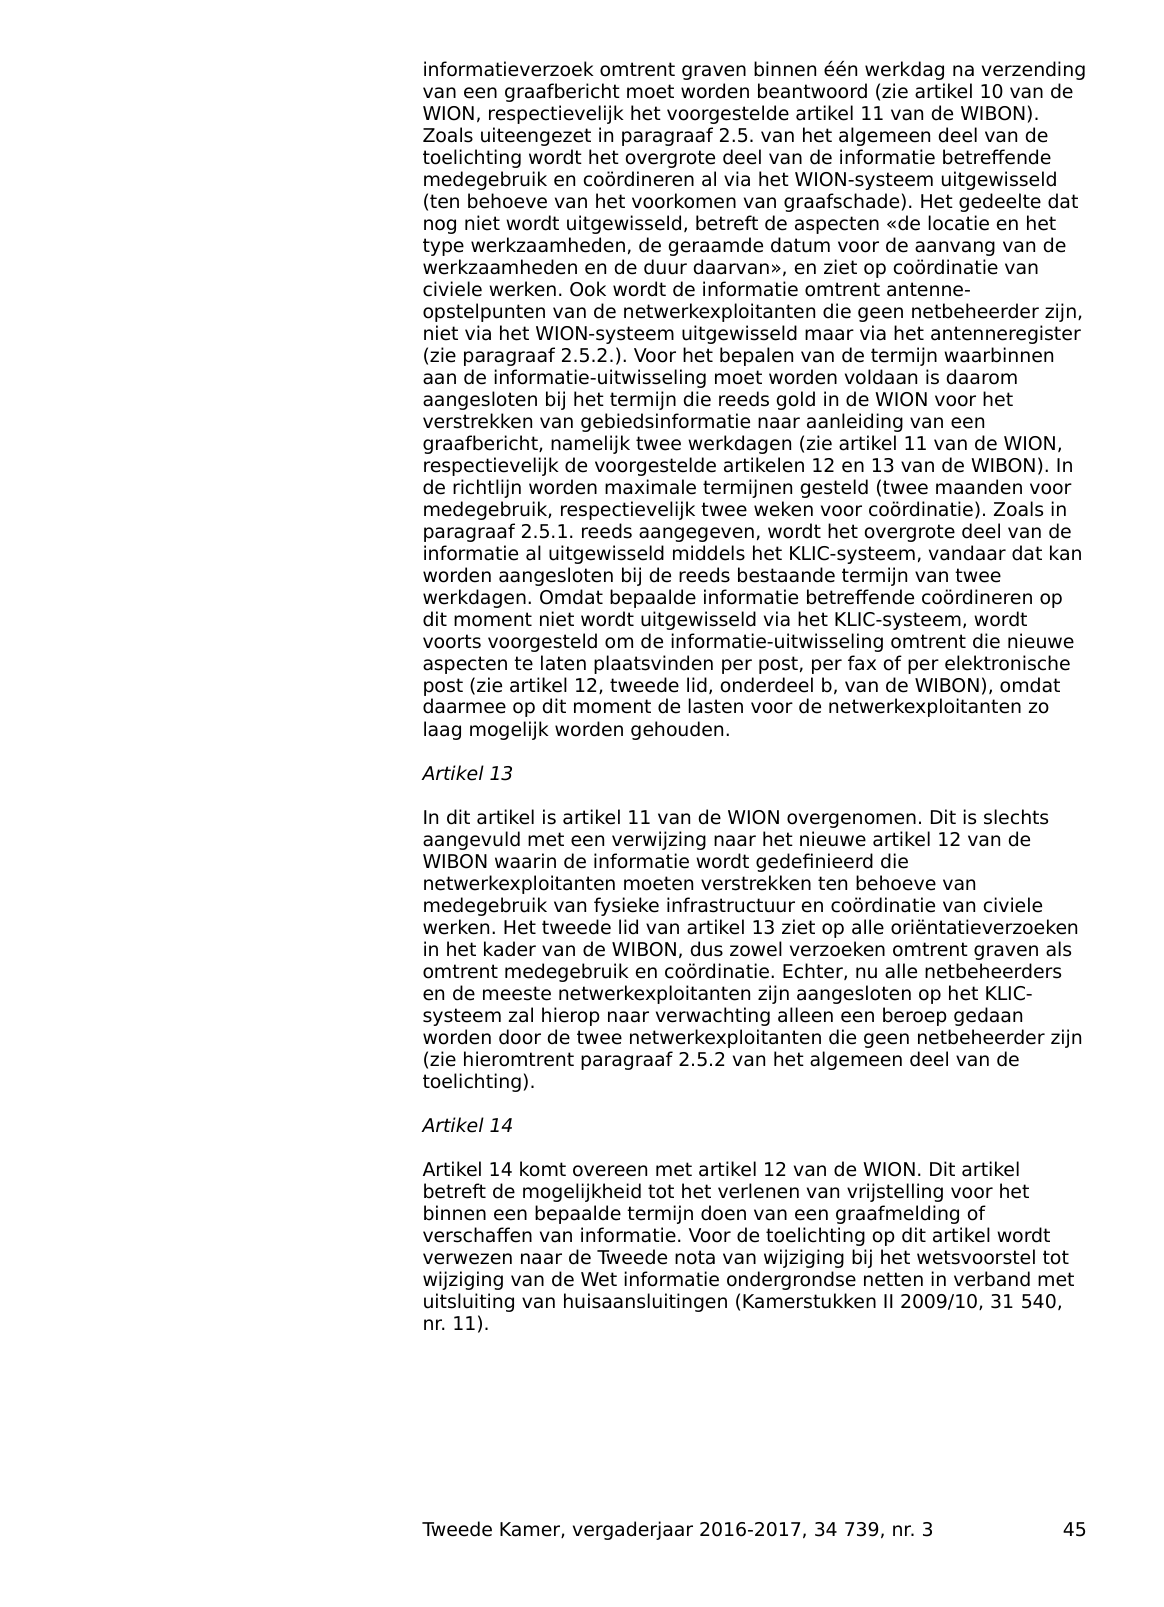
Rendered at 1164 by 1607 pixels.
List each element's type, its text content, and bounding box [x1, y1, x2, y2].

text Artikel 14 komt overeen met artikel 12 van de WION. Dit artikel betreft de mogelijkheid tot het verlenen van vrijstelling voor het binnen een bepaalde termijn doen van een graafmelding of verschaffen van informatie. Voor de toelichting op dit artikel wordt verwezen naar de Tweede nota van wijziging bij het wetsvoorstel tot wijziging van de Wet informatie ondergrondse netten in verband met uitsluiting van huisaansluitingen (Kamerstukken II 2009/10, 31 540, nr. 11). [422, 1159, 1087, 1335]
text informatieverzoek omtrent graven binnen één werkdag na verzending van een graafbericht moet worden beantwoord (zie artikel 10 van de WION, respectievelijk het voorgestelde artikel 11 van de WIBON). [422, 59, 1087, 125]
subtitle Artikel 13 [422, 763, 1087, 784]
text In dit artikel is artikel 11 van de WION overgenomen. Dit is slechts aangevuld met een verwijzing naar het nieuwe artikel 12 van de WIBON waarin de informatie wordt gedefinieerd die netwerkexploitanten moeten verstrekken ten behoeve van medegebruik van fysieke infrastructuur en coördinatie van civiele werken. Het tweede lid van artikel 13 ziet op alle oriëntatieverzoeken in het kader van de WIBON, dus zowel verzoeken omtrent graven als omtrent medegebruik en coördinatie. Echter, nu alle netbeheerders en de meeste netwerkexploitanten zijn aangesloten op het KLIC-systeem zal hierop naar verwachting alleen een beroep gedaan worden door de twee netwerkexploitanten die geen netbeheerder zijn (zie hieromtrent paragraaf 2.5.2 van het algemeen deel van de toelichting). [422, 807, 1087, 1092]
text Zoals uiteengezet in paragraaf 2.5. van het algemeen deel van de toelichting wordt het overgrote deel van de informatie betreffende medegebruik en coördineren al via het WION-systeem uitgewisseld (ten behoeve van het voorkomen van graafschade). Het gedeelte dat nog niet wordt uitgewisseld, betreft de aspecten «de locatie en het type werkzaamheden, de geraamde datum voor de aanvang van de werkzaamheden en de duur daarvan», en ziet op coördinatie van civiele werken. Ook wordt de informatie omtrent antenne-opstelpunten van de netwerkexploitanten die geen netbeheerder zijn, niet via het WION-systeem uitgewisseld maar via het antenneregister (zie paragraaf 2.5.2.). Voor het bepalen van de termijn waarbinnen aan de informatie-uitwisseling moet worden voldaan is daarom aangesloten bij het termijn die reeds gold in de WION voor het verstrekken van gebiedsinformatie naar aanleiding van een graafbericht, namelijk twee werkdagen (zie artikel 11 van de WION, respectievelijk de voorgestelde artikelen 12 en 13 van de WIBON). In de richtlijn worden maximale termijnen gesteld (twee maanden voor medegebruik, respectievelijk twee weken voor coördinatie). Zoals in paragraaf 2.5.1. reeds aangegeven, wordt het overgrote deel van de informatie al uitgewisseld middels het KLIC-systeem, vandaar dat kan worden aangesloten bij de reeds bestaande termijn van twee werkdagen. Omdat bepaalde informatie betreffende coördineren op dit moment niet wordt uitgewisseld via het KLIC-systeem, wordt voorts voorgesteld om de informatie-uitwisseling omtrent die nieuwe aspecten te laten plaatsvinden per post, per fax of per elektronische post (zie artikel 12, tweede lid, onderdeel b, van de WIBON), omdat daarmee op dit moment de lasten voor de netwerkexploitanten zo laag mogelijk worden gehouden. [422, 125, 1087, 740]
subtitle Artikel 14 [422, 1115, 1087, 1137]
